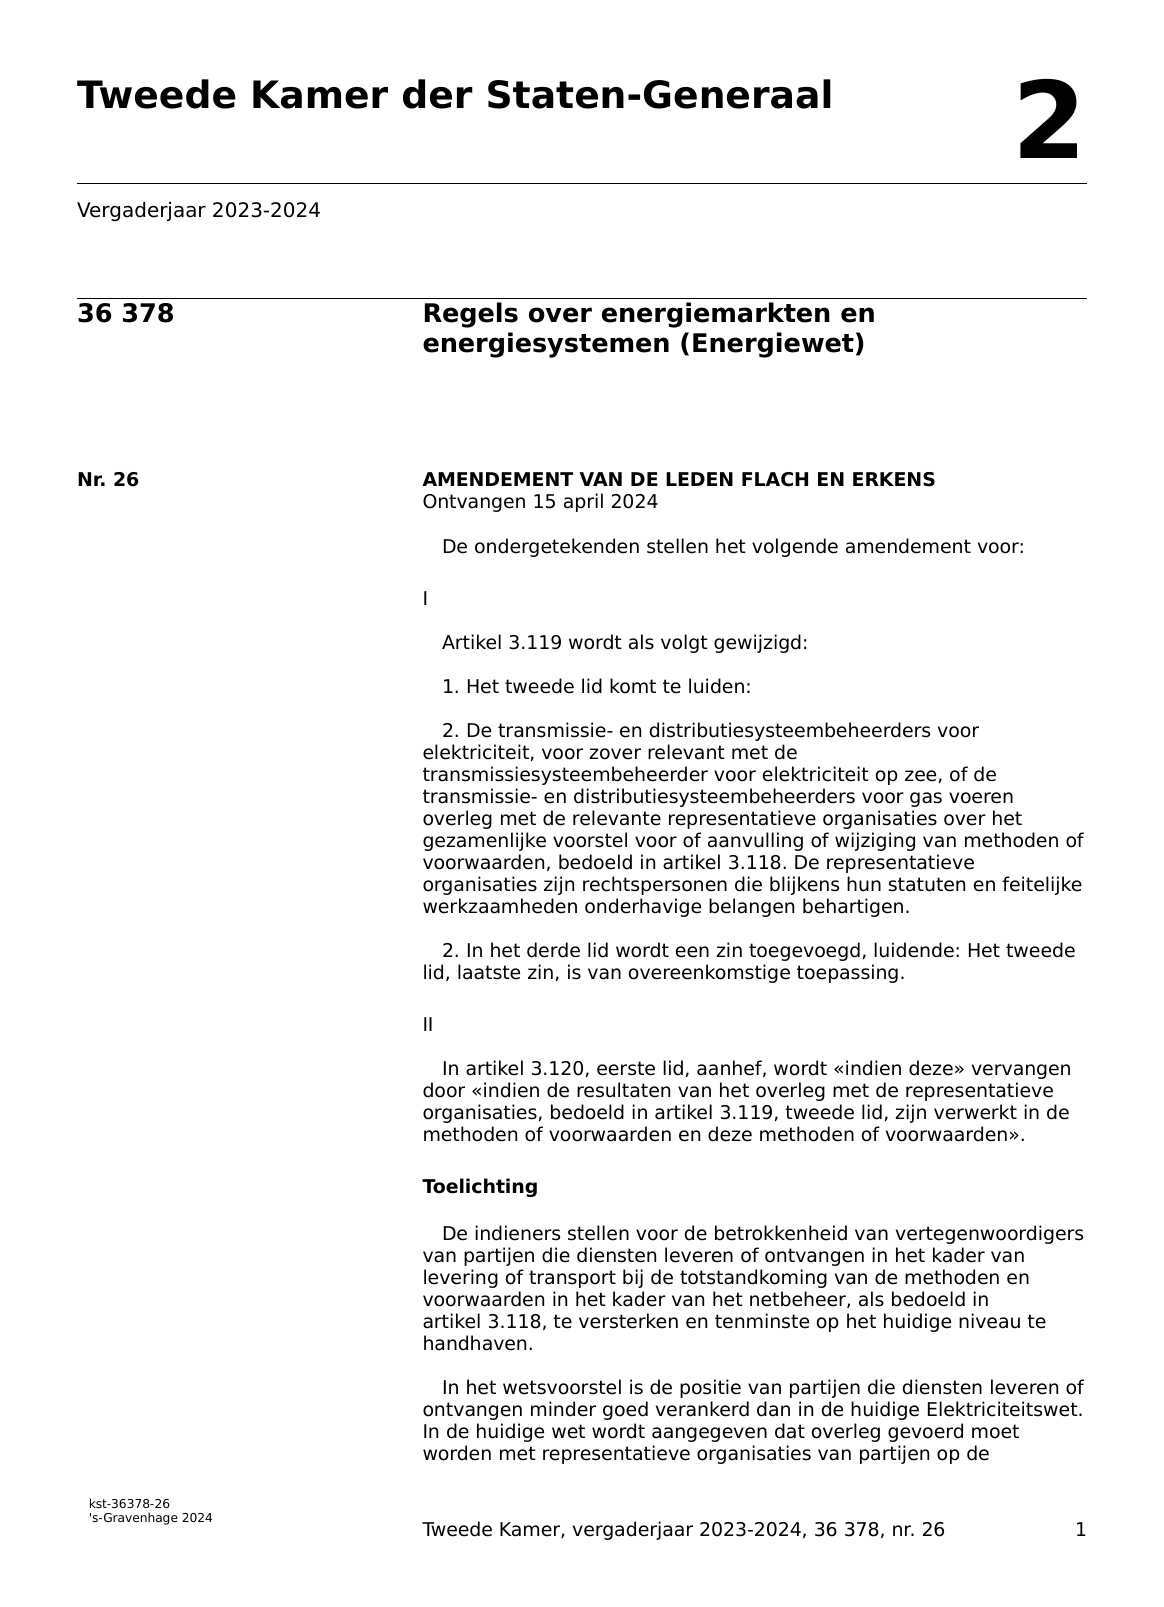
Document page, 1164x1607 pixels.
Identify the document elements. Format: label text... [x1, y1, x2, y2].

text Ontvangen 15 april 2024 [422, 491, 1087, 513]
text De indieners stellen voor de betrokkenheid van vertegenwoordigers van partijen die diensten leveren of ontvangen in het kader van levering of transport bij de totstandkoming van de methoden en voorwaarden in het kader van het netbeheer, als bedoeld in artikel 3.118, te versterken en tenminste op het huidige niveau te handhaven. [422, 1223, 1087, 1355]
text De ondergetekenden stellen het volgende amendement voor: [422, 536, 1087, 557]
subtitle II [422, 1014, 1087, 1036]
subtitle 36 378 Regels over energiemarkten en energiesystemen (Energiewet) [77, 299, 1087, 358]
text 2. De transmissie- en distributiesysteembeheerders voor elektriciteit, voor zover relevant met de transmissiesysteembeheerder voor elektriciteit op zee, of de transmissie- en distributiesysteembeheerders voor gas voeren overleg met de relevante representatieve organisaties over het gezamenlijke voorstel voor of aanvulling of wijziging van methoden of voorwaarden, bedoeld in artikel 3.118. De representatieve organisaties zijn rechtspersonen die blijkens hun statuten en feitelijke werkzaamheden onderhavige belangen behartigen. [422, 720, 1087, 918]
subtitle I [422, 587, 1087, 609]
text In het wetsvoorstel is de positie van partijen die diensten leveren of ontvangen minder goed verankerd dan in de huidige Elektriciteitswet. In de huidige wet wordt aangegeven dat overleg gevoerd moet worden met representatieve organisaties van partijen op de [422, 1377, 1087, 1465]
text 's-Gravenhage 2024 [88, 1511, 323, 1525]
text 2. In het derde lid wordt een zin toegevoegd, luidende: Het tweede lid, laatste zin, is van overeenkomstige toepassing. [422, 940, 1087, 984]
text Artikel 3.119 wordt als volgt gewijzigd: [422, 632, 1087, 654]
subtitle Nr. 26 AMENDEMENT VAN DE LEDEN FLACH EN ERKENS [77, 469, 1087, 491]
text In artikel 3.120, eerste lid, aanhef, wordt «indien deze» vervangen door «indien de resultaten van het overleg met de representatieve organisaties, bedoeld in artikel 3.119, tweede lid, zijn verwerkt in de methoden of voorwaarden en deze methoden of voorwaarden». [422, 1058, 1087, 1146]
text 1. Het tweede lid komt te luiden: [422, 676, 1087, 698]
text kst-36378-26 [88, 1497, 323, 1511]
table_cell Vergaderjaar 2023-2024 [77, 184, 1087, 298]
table_header Tweede Kamer der Staten-Generaal [77, 59, 886, 183]
table_header 2 [886, 59, 1087, 183]
subtitle Toelichting [422, 1176, 1087, 1198]
